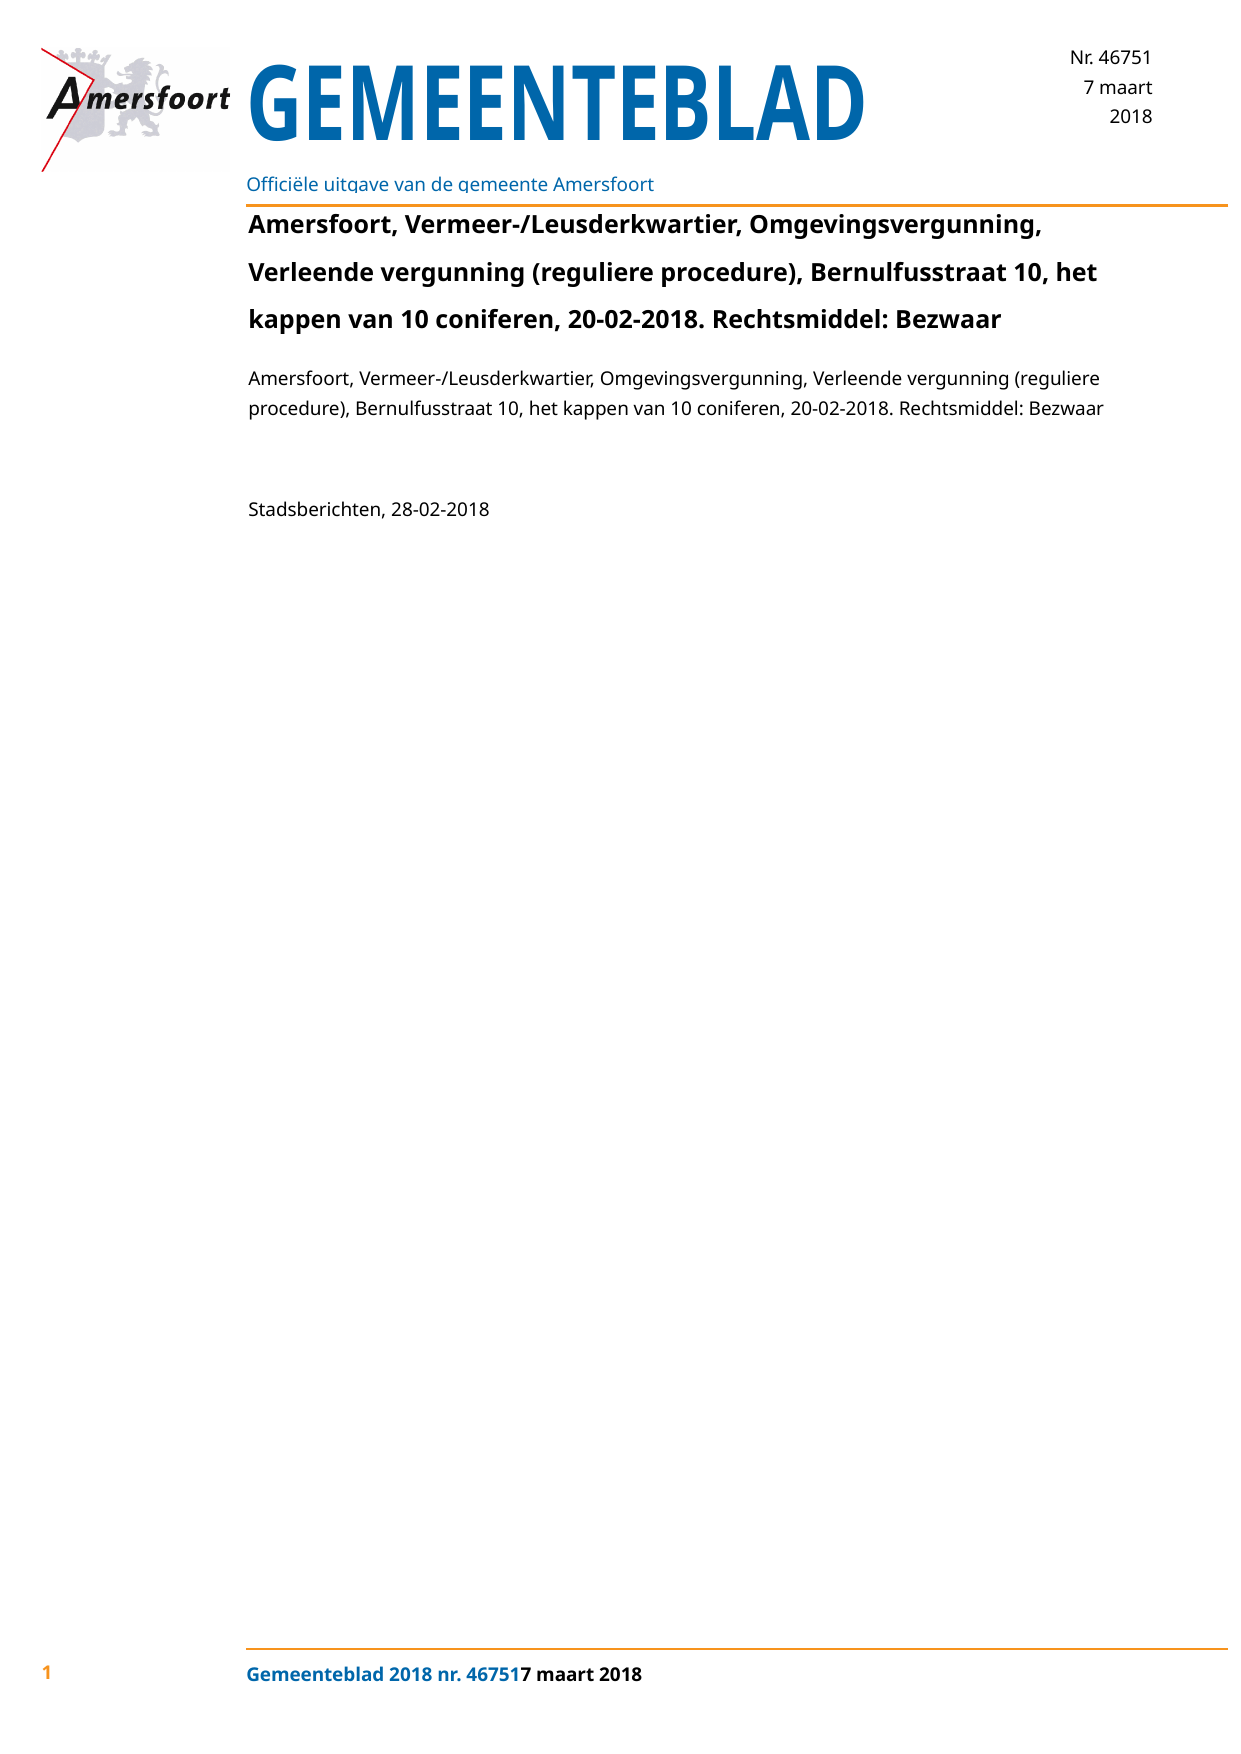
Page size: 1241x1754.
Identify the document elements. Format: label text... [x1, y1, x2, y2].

text Stadsberichten, 28-02-2018 [248, 496, 1152, 522]
picture [41, 47, 231, 172]
text Amersfoort, Vermeer-/Leusderkwartier, Omgevingsvergunning, Verleende vergunning (reguliere procedure), Bernulfusstraat 10, het kappen van 10 coniferen, 20-02-2018. Rechtsmiddel: Bezwaar [248, 207, 1152, 336]
text Amersfoort, Vermeer-/Leusderkwartier, Omgevingsvergunning, Verleende vergunning (reguliere procedure), Bernulfusstraat 10, het kappen van 10 coniferen, 20-02-2018. Rechtsmiddel: Bezwaar [248, 366, 1152, 421]
